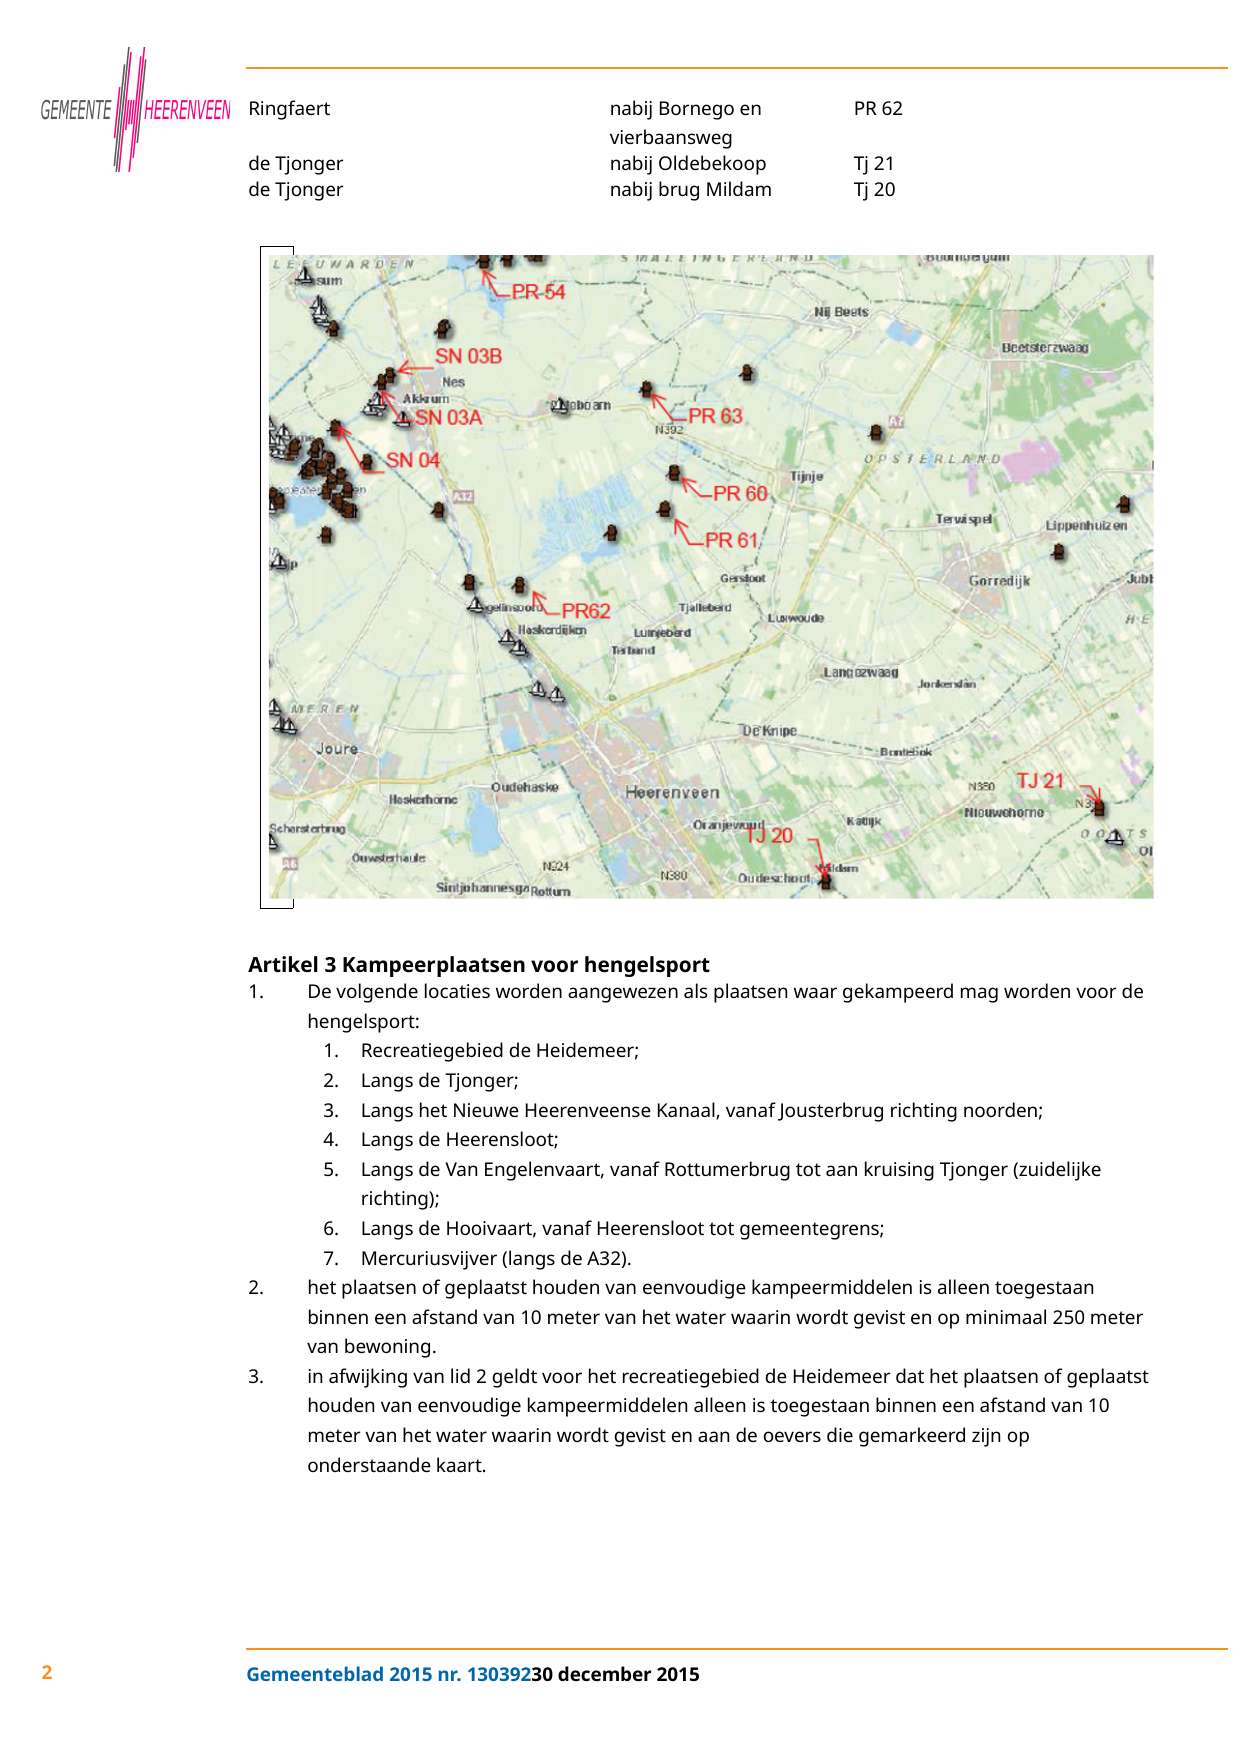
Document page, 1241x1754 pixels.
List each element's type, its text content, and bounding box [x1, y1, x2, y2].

table_cell Tj 20 [854, 176, 1152, 202]
table_cell PR 62 [854, 95, 1152, 150]
list Langs het Nieuwe Heerenveense Kanaal, vanaf Jousterbrug richting noorden; [323, 1097, 1152, 1123]
list Langs de Heerensloot; [323, 1126, 1152, 1152]
table_cell nabij Oldebekoop [610, 150, 853, 176]
table_cell nabij Bornego en vierbaansweg [610, 95, 853, 150]
table_cell nabij brug Mildam [610, 176, 853, 202]
text Artikel 3 Kampeerplaatsen voor hengelsport [248, 950, 1152, 978]
list het plaatsen of geplaatst houden van eenvoudige kampeermiddelen is alleen toegestaan binnen een afstand van 10 meter van het water waarin wordt gevist en op minimaal 250 meter van bewoning. [248, 1274, 1152, 1359]
table_cell Ringfaert [248, 95, 609, 150]
picture [41, 47, 231, 172]
list Langs de Van Engelenvaart, vanaf Rottumerbrug tot aan kruising Tjonger (zuidelijke richting); [323, 1156, 1152, 1211]
list Langs de Hooivaart, vanaf Heerensloot tot gemeentegrens; [323, 1215, 1152, 1241]
picture [268, 255, 1155, 899]
table_cell de Tjonger [248, 176, 609, 202]
list Recreatiegebied de Heidemeer; [323, 1038, 1152, 1063]
table_cell de Tjonger [248, 150, 609, 176]
table_cell Tj 21 [854, 150, 1152, 176]
list De volgende locaties worden aangewezen als plaatsen waar gekampeerd mag worden voor de hengelsport: [248, 978, 1152, 1034]
list Mercuriusvijver (langs de A32). [323, 1245, 1152, 1271]
list Langs de Tjonger; [323, 1067, 1152, 1093]
list in afwijking van lid 2 geldt voor het recreatiegebied de Heidemeer dat het plaatsen of geplaatst houden van eenvoudige kampeermiddelen alleen is toegestaan binnen een afstand van 10 meter van het water waarin wordt gevist en aan de oevers die gemarkeerd zijn op onderstaande kaart. [248, 1363, 1152, 1478]
